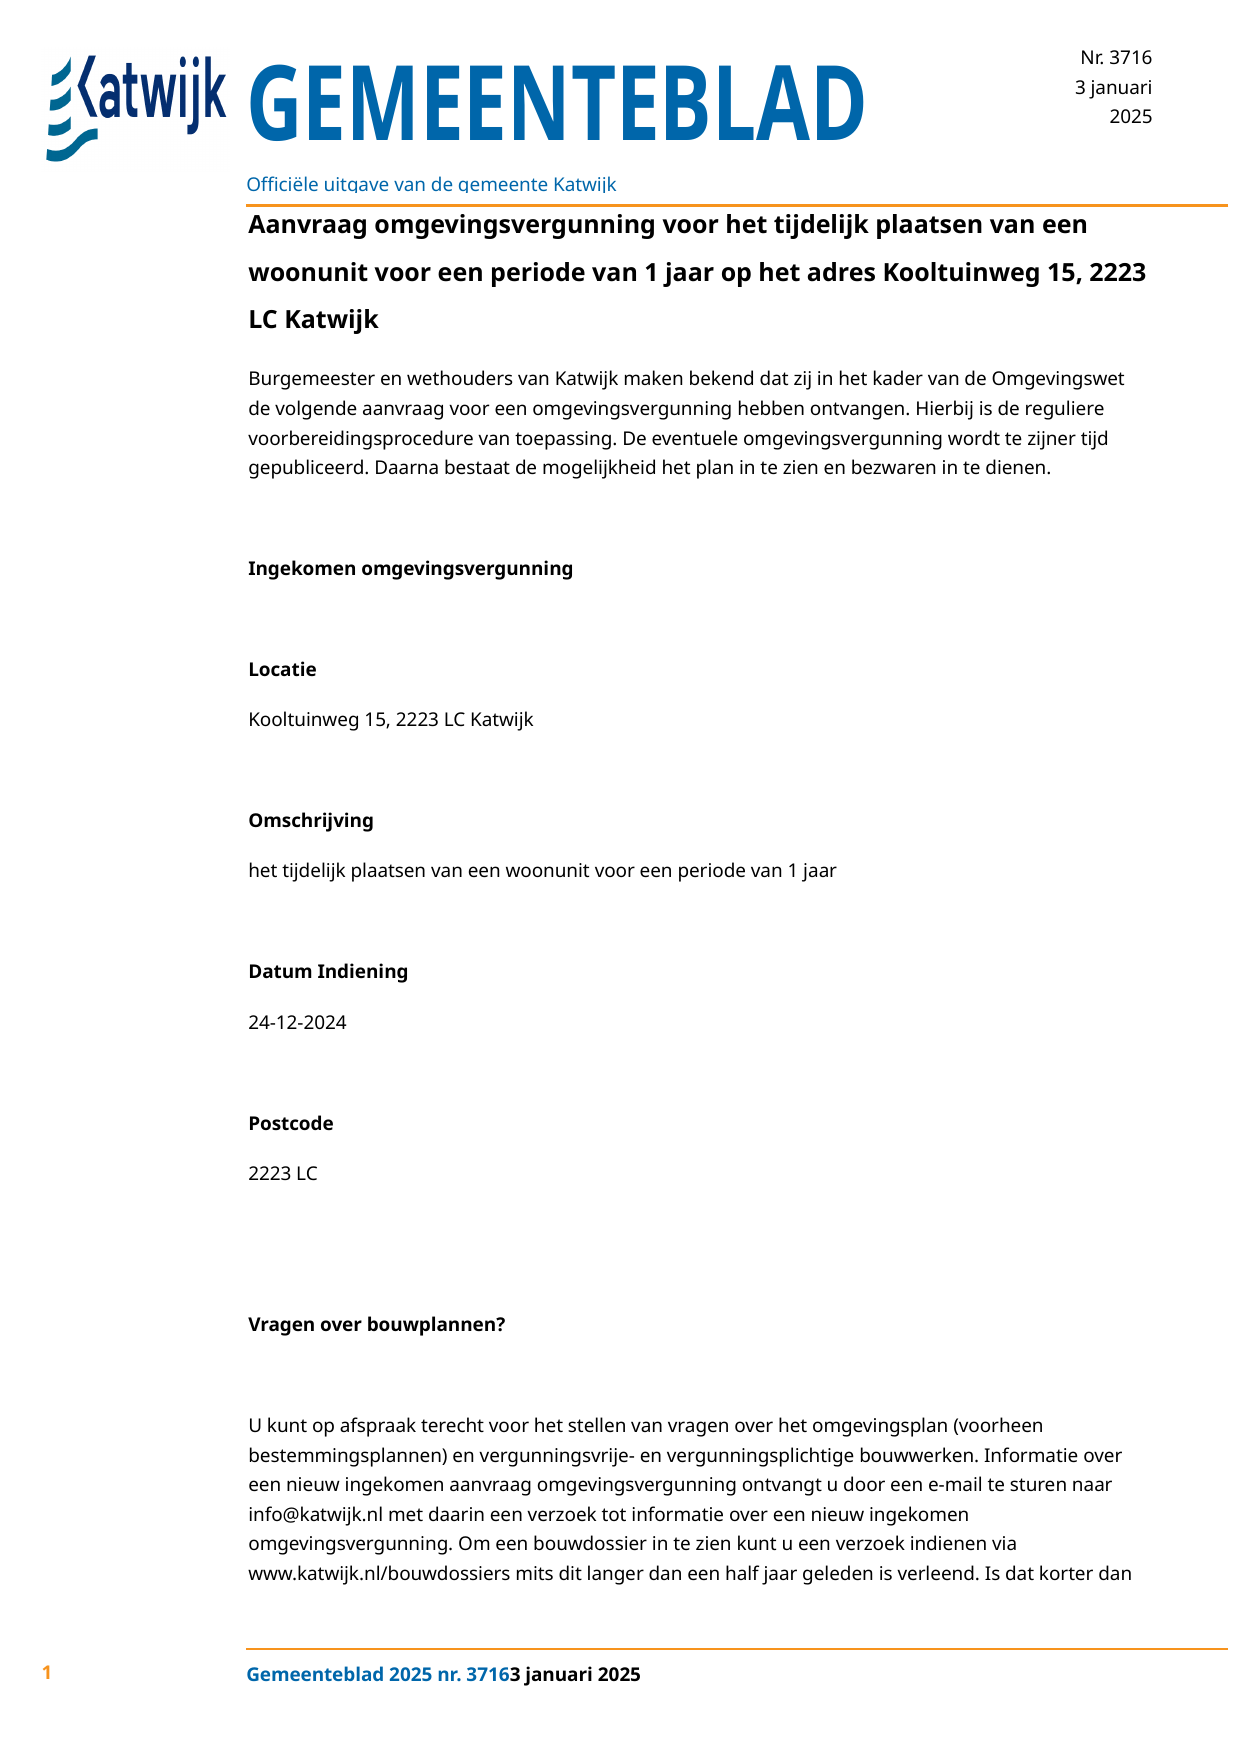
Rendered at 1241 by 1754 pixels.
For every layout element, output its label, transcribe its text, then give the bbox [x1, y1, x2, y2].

picture [41, 47, 231, 172]
text Postcode [248, 1110, 1152, 1135]
text Locatie [248, 656, 1152, 682]
text Omschrijving [248, 807, 1152, 833]
text Datum Indiening [248, 958, 1152, 984]
text Burgemeester en wethouders van Katwijk maken bekend dat zij in het kader van de Omgevingswet de volgende aanvraag voor een omgevingsvergunning hebben ontvangen. Hierbij is de reguliere voorbereidingsprocedure van toepassing. De eventuele omgevingsvergunning wordt te zijner tijd gepubliceerd. Daarna bestaat de mogelijkheid het plan in te zien en bezwaren in te dienen. [248, 366, 1152, 480]
text U kunt op afspraak terecht voor het stellen van vragen over het omgevingsplan (voorheen bestemmingsplannen) en vergunningsvrije- en vergunningsplichtige bouwwerken. Informatie over een nieuw ingekomen aanvraag omgevingsvergunning ontvangt u door een e-mail te sturen naar info@katwijk.nl met daarin een verzoek tot informatie over een nieuw ingekomen omgevingsvergunning. Om een bouwdossier in te zien kunt u een verzoek indienen via www.katwijk.nl/bouwdossiers mits dit langer dan een half jaar geleden is verleend. Is dat korter dan [248, 1412, 1152, 1586]
text Aanvraag omgevingsvergunning voor het tijdelijk plaatsen van een woonunit voor een periode van 1 jaar op het adres Kooltuinweg 15, 2223 LC Katwijk [248, 207, 1152, 336]
text Vragen over bouwplannen? [248, 1311, 1152, 1337]
text het tijdelijk plaatsen van een woonunit voor een periode van 1 jaar [248, 858, 1152, 883]
text 2223 LC [248, 1160, 1152, 1186]
text 24-12-2024 [248, 1009, 1152, 1034]
text Ingekomen omgevingsvergunning [248, 555, 1152, 581]
text Kooltuinweg 15, 2223 LC Katwijk [248, 706, 1152, 732]
